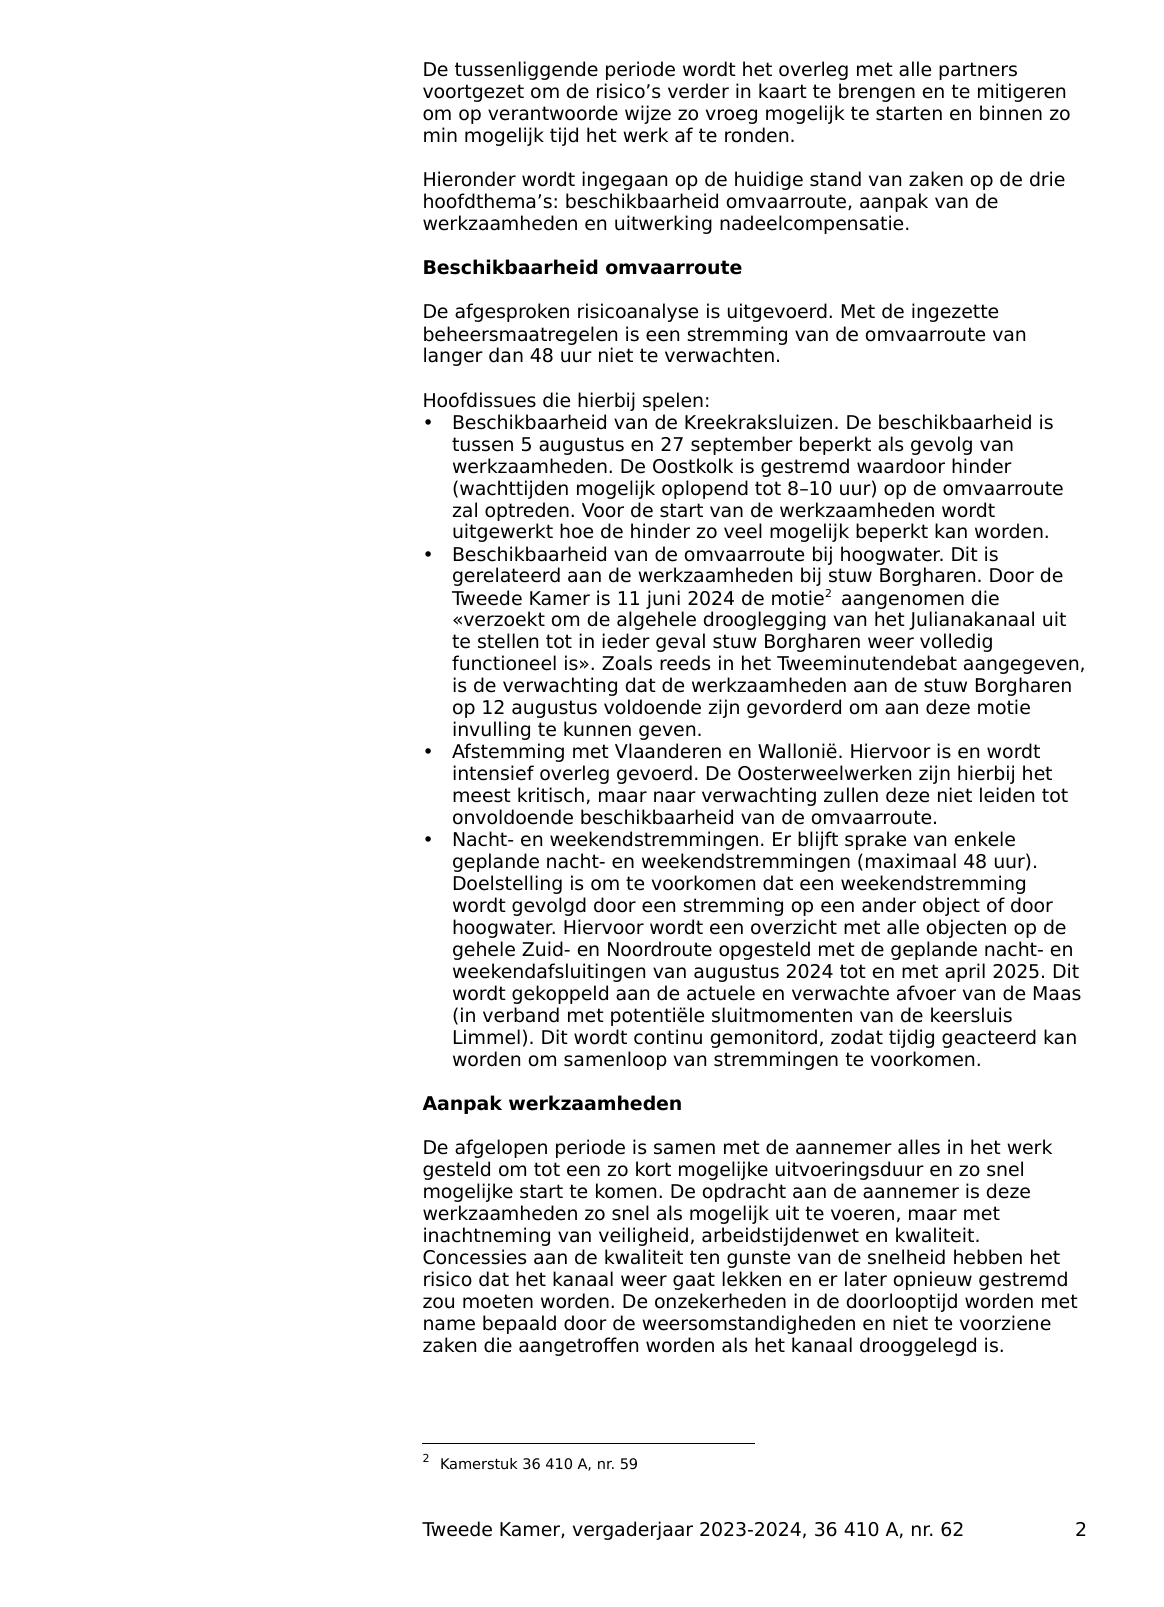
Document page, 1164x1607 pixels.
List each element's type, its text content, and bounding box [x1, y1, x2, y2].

text De afgesproken risicoanalyse is uitgevoerd. Met de ingezette beheersmaatregelen is een stremming van de omvaarroute van langer dan 48 uur niet te verwachten. [422, 301, 1087, 367]
text Kamerstuk 36 410 A, nr. 59 [422, 1452, 1087, 1474]
text Hoofdissues die hierbij spelen: [422, 389, 1087, 412]
text De tussenliggende periode wordt het overleg met alle partners voortgezet om de risico’s verder in kaart te brengen en te mitigeren om op verantwoorde wijze zo vroeg mogelijk te starten en binnen zo min mogelijk tijd het werk af te ronden. [422, 59, 1087, 147]
text De afgelopen periode is samen met de aannemer alles in het werk gesteld om tot een zo kort mogelijke uitvoeringsduur en zo snel mogelijke start te komen. De opdracht aan de aannemer is deze werkzaamheden zo snel als mogelijk uit te voeren, maar met inachtneming van veiligheid, arbeidstijdenwet en kwaliteit. Concessies aan de kwaliteit ten gunste van de snelheid hebben het risico dat het kanaal weer gaat lekken en er later opnieuw gestremd zou moeten worden. De onzekerheden in de doorlooptijd worden met name bepaald door de weersomstandigheden en niet te voorziene zaken die aangetroffen worden als het kanaal drooggelegd is. [422, 1137, 1087, 1357]
text • Beschikbaarheid van de Kreekraksluizen. De beschikbaarheid is tussen 5 augustus en 27 september beperkt als gevolg van werkzaamheden. De Oostkolk is gestremd waardoor hinder (wachttijden mogelijk oplopend tot 8–10 uur) op de omvaarroute zal optreden. Voor de start van de werkzaamheden wordt uitgewerkt hoe de hinder zo veel mogelijk beperkt kan worden. [422, 412, 1087, 543]
text • Afstemming met Vlaanderen en Wallonië. Hiervoor is en wordt intensief overleg gevoerd. De Oosterweelwerken zijn hierbij het meest kritisch, maar naar verwachting zullen deze niet leiden tot onvoldoende beschikbaarheid van de omvaarroute. [422, 741, 1087, 829]
subtitle Aanpak werkzaamheden [422, 1093, 1087, 1115]
subtitle Beschikbaarheid omvaarroute [422, 257, 1087, 279]
text • Nacht- en weekendstremmingen. Er blijft sprake van enkele geplande nacht- en weekendstremmingen (maximaal 48 uur). Doelstelling is om te voorkomen dat een weekendstremming wordt gevolgd door een stremming op een ander object of door hoogwater. Hiervoor wordt een overzicht met alle objecten op de gehele Zuid- en Noordroute opgesteld met de geplande nacht- en weekendafsluitingen van augustus 2024 tot en met april 2025. Dit wordt gekoppeld aan de actuele en verwachte afvoer van de Maas (in verband met potentiële sluitmomenten van de keersluis Limmel). Dit wordt continu gemonitord, zodat tijdig geacteerd kan worden om samenloop van stremmingen te voorkomen. [422, 829, 1087, 1071]
text • Beschikbaarheid van de omvaarroute bij hoogwater. Dit is gerelateerd aan de werkzaamheden bij stuw Borgharen. Door de Tweede Kamer is 11 juni 2024 de motie aangenomen die «verzoekt om de algehele drooglegging van het Julianakanaal uit te stellen tot in ieder geval stuw Borgharen weer volledig functioneel is». Zoals reeds in het Tweeminutendebat aangegeven, is de verwachting dat de werkzaamheden aan de stuw Borgharen op 12 augustus voldoende zijn gevorderd om aan deze motie invulling te kunnen geven. [422, 543, 1087, 741]
text Hieronder wordt ingegaan op de huidige stand van zaken op de drie hoofdthema’s: beschikbaarheid omvaarroute, aanpak van de werkzaamheden en uitwerking nadeelcompensatie. [422, 169, 1087, 235]
